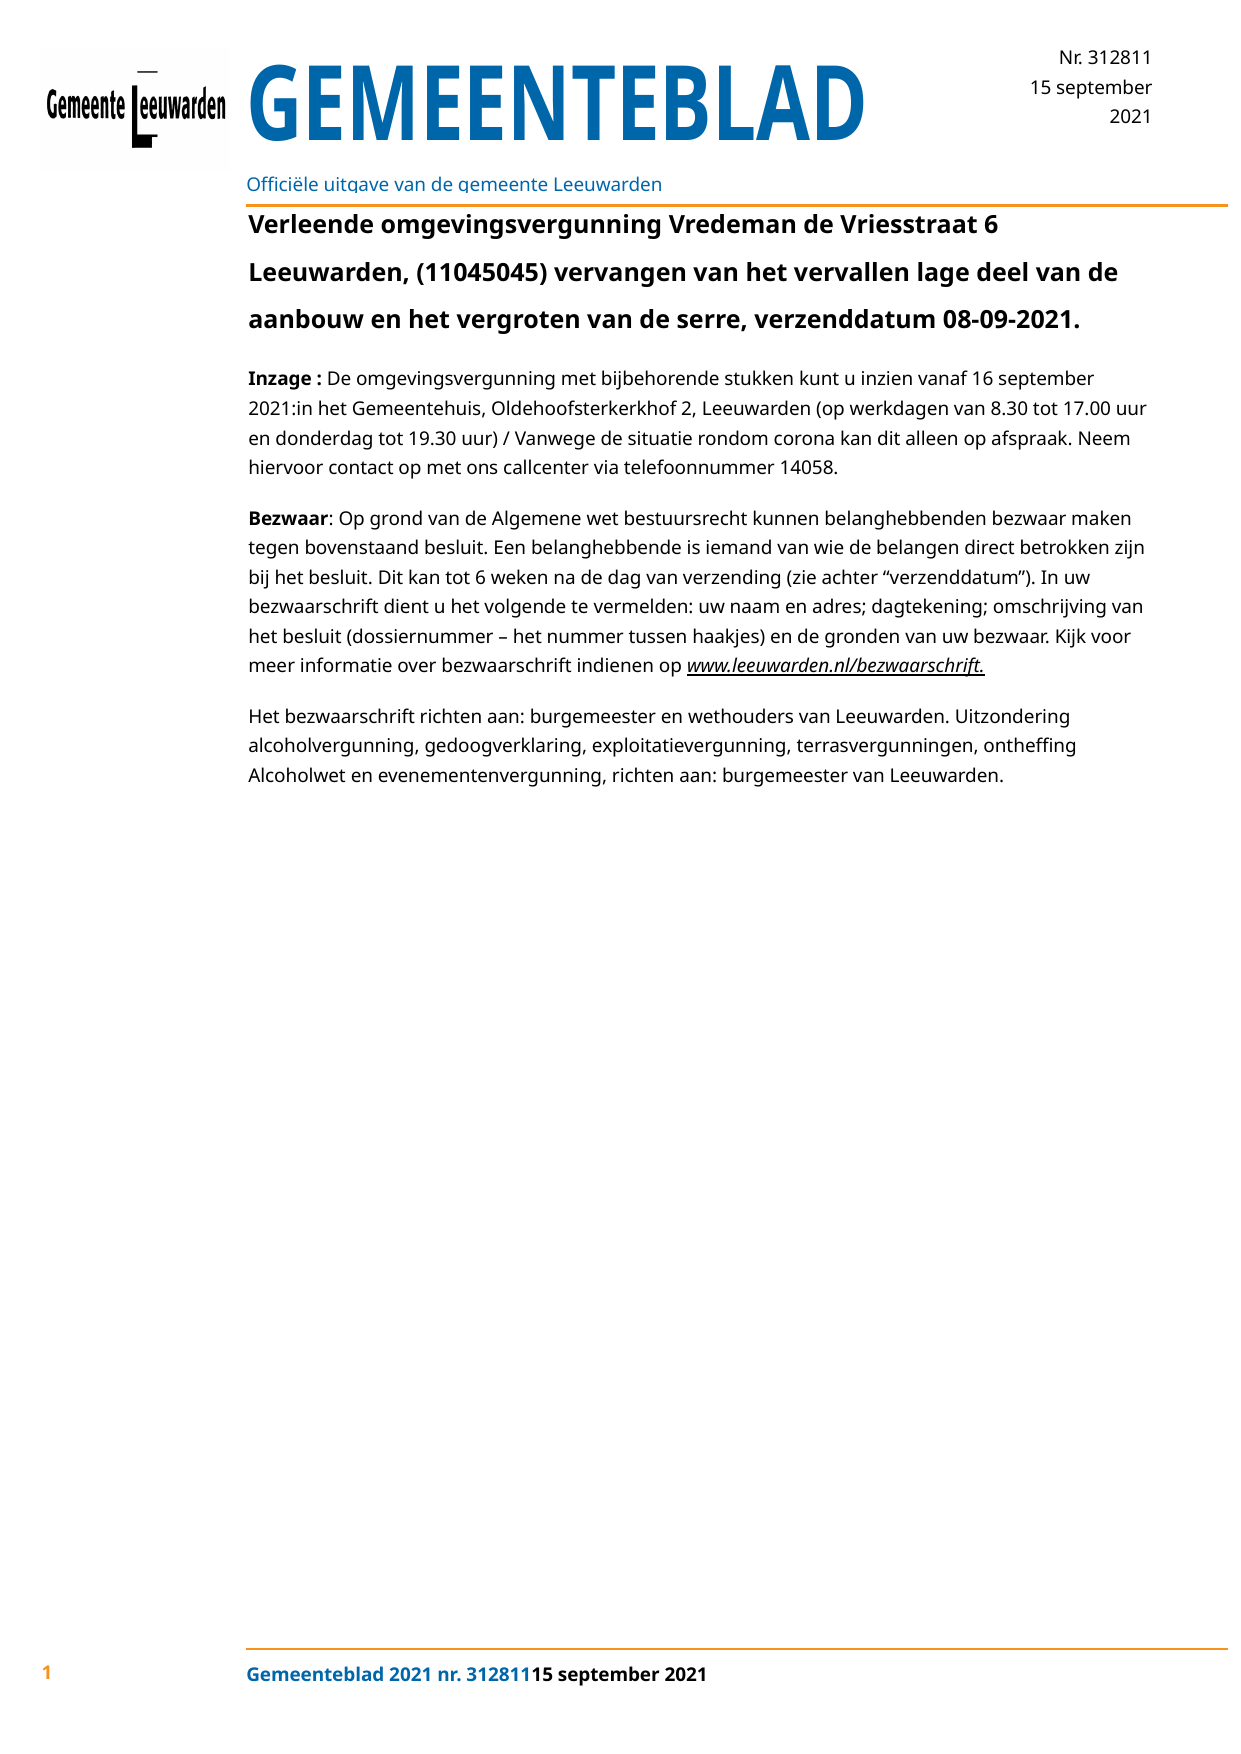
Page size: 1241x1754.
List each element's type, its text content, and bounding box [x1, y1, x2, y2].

text Het bezwaarschrift richten aan: burgemeester en wethouders van Leeuwarden. Uitzondering alcoholvergunning, gedoogverklaring, exploitatievergunning, terrasvergunningen, ontheffing Alcoholwet en evenementenvergunning, richten aan: burgemeester van Leeuwarden. [248, 703, 1152, 788]
text Bezwaar: Op grond van de Algemene wet bestuursrecht kunnen belanghebbenden bezwaar maken tegen bovenstaand besluit. Een belanghebbende is iemand van wie de belangen direct betrokken zijn bij het besluit. Dit kan tot 6 weken na de dag van verzending (zie achter “verzenddatum”). In uw bezwaarschrift dient u het volgende te vermelden: uw naam en adres; dagtekening; omschrijving van het besluit (dossiernummer – het nummer tussen haakjes) en de gronden van uw bezwaar. Kijk voor meer informatie over bezwaarschrift indienen op www.leeuwarden.nl/bezwaarschrift. [248, 505, 1152, 678]
picture [41, 47, 231, 172]
text Inzage : De omgevingsvergunning met bijbehorende stukken kunt u inzien vanaf 16 september 2021:in het Gemeentehuis, Oldehoofsterkerkhof 2, Leeuwarden (op werkdagen van 8.30 tot 17.00 uur en donderdag tot 19.30 uur) / Vanwege de situatie rondom corona kan dit alleen op afspraak. Neem hiervoor contact op met ons callcenter via telefoonnummer 14058. [248, 366, 1152, 480]
text Verleende omgevingsvergunning Vredeman de Vriesstraat 6 Leeuwarden, (11045045) vervangen van het vervallen lage deel van de aanbouw en het vergroten van de serre, verzenddatum 08-09-2021. [248, 207, 1152, 336]
